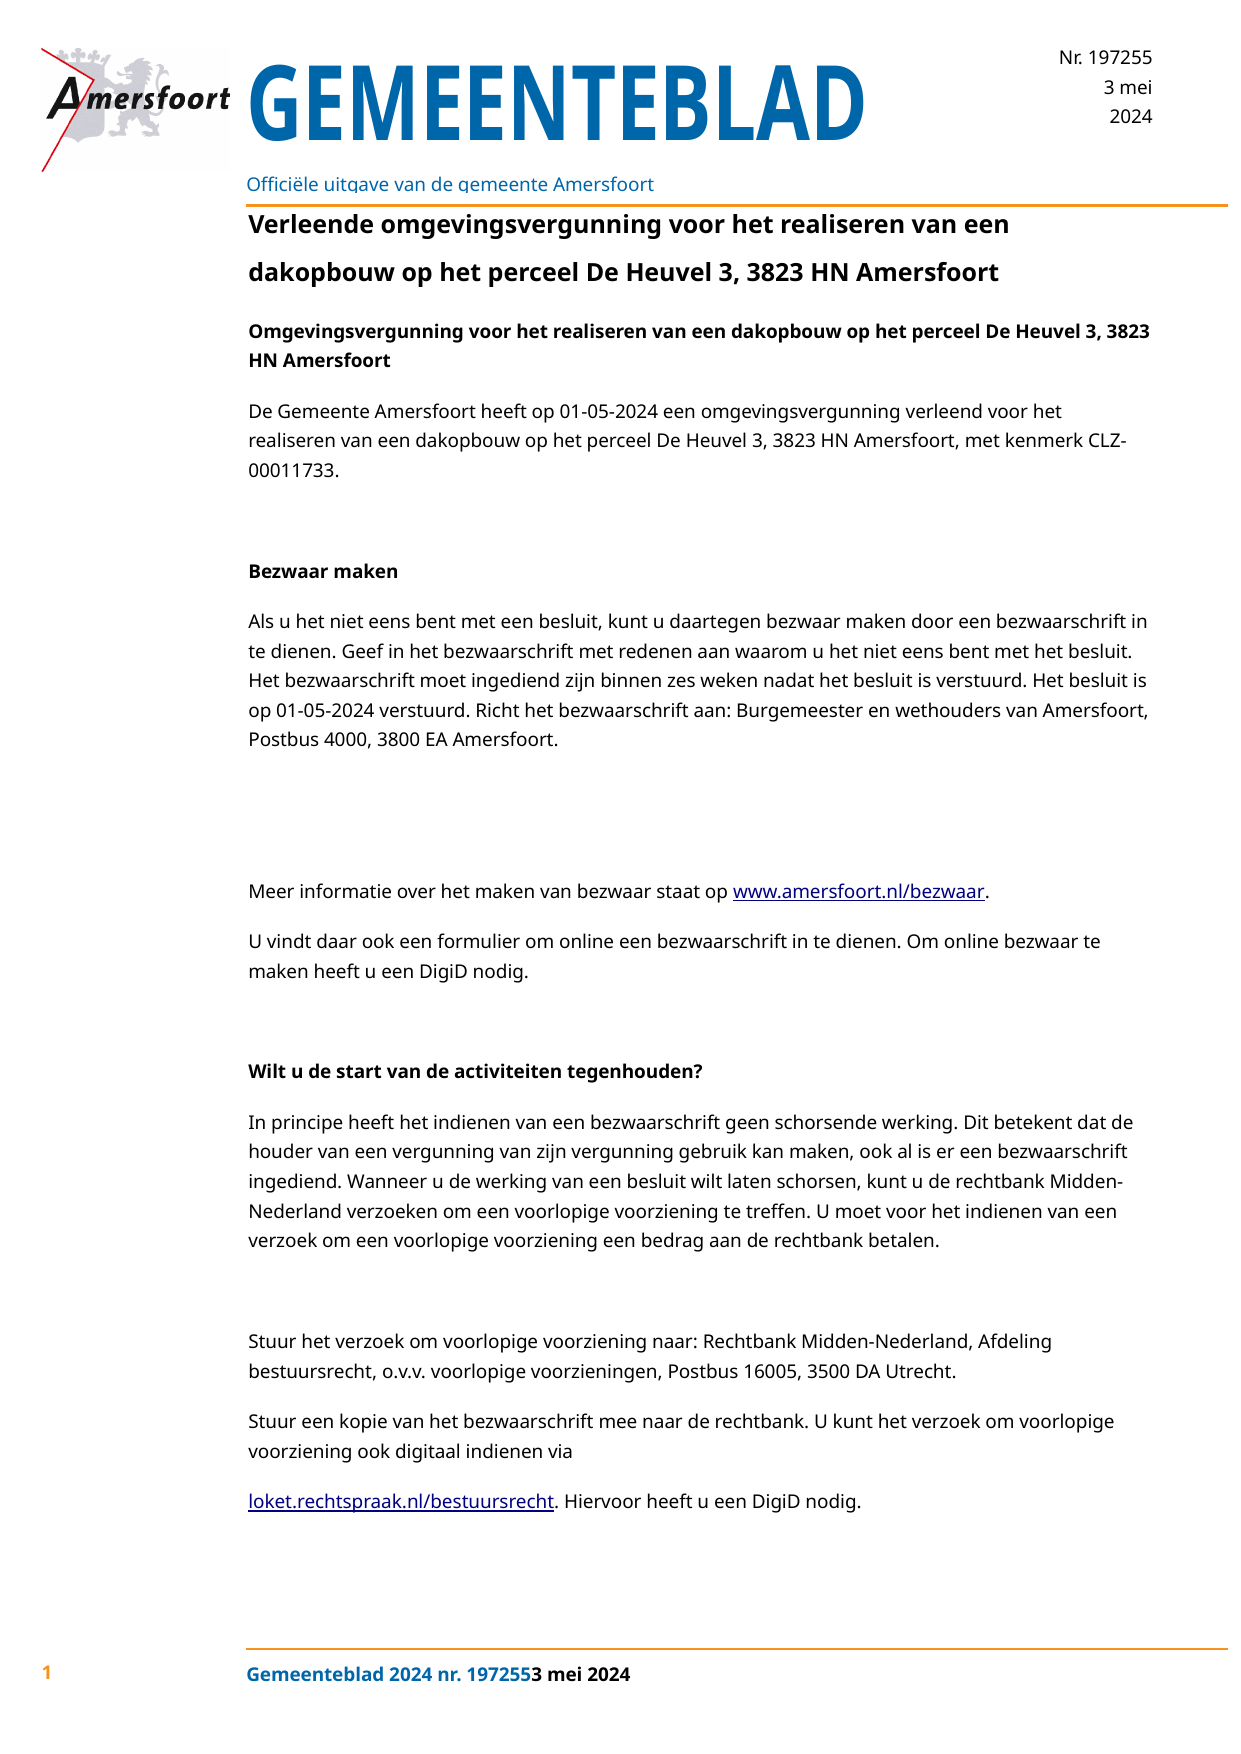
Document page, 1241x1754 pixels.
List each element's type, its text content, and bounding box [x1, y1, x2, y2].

text Als u het niet eens bent met een besluit, kunt u daartegen bezwaar maken door een bezwaarschrift in te dienen. Geef in het bezwaarschrift met redenen aan waarom u het niet eens bent met het besluit. Het bezwaarschrift moet ingediend zijn binnen zes weken nadat het besluit is verstuurd. Het besluit is op 01-05-2024 verstuurd. Richt het bezwaarschrift aan: Burgemeester en wethouders van Amersfoort, Postbus 4000, 3800 EA Amersfoort. [248, 608, 1152, 752]
picture [41, 47, 231, 172]
text Verleende omgevingsvergunning voor het realiseren van een dakopbouw op het perceel De Heuvel 3, 3823 HN Amersfoort [248, 207, 1152, 288]
text In principe heeft het indienen van een bezwaarschrift geen schorsende werking. Dit betekent dat de houder van een vergunning van zijn vergunning gebruik kan maken, ook al is er een bezwaarschrift ingediend. Wanneer u de werking van een besluit wilt laten schorsen, kunt u de rechtbank Midden-Nederland verzoeken om een voorlopige voorziening te treffen. U moet voor het indienen van een verzoek om een voorlopige voorziening een bedrag aan de rechtbank betalen. [248, 1109, 1152, 1253]
text Bezwaar maken [248, 558, 1152, 584]
text De Gemeente Amersfoort heeft op 01-05-2024 een omgevingsvergunning verleend voor het realiseren van een dakopbouw op het perceel De Heuvel 3, 3823 HN Amersfoort, met kenmerk CLZ-00011733. [248, 398, 1152, 483]
text U vindt daar ook een formulier om online een bezwaarschrift in te dienen. Om online bezwaar te maken heeft u een DigiD nodig. [248, 928, 1152, 984]
text loket.rechtspraak.nl/bestuursrecht. Hiervoor heeft u een DigiD nodig. [248, 1488, 1152, 1514]
text Meer informatie over het maken van bezwaar staat op www.amersfoort.nl/bezwaar. [248, 878, 1152, 904]
text Omgevingsvergunning voor het realiseren van een dakopbouw op het perceel De Heuvel 3, 3823 HN Amersfoort [248, 318, 1152, 373]
text Stuur een kopie van het bezwaarschrift mee naar de rechtbank. U kunt het verzoek om voorlopige voorziening ook digitaal indienen via [248, 1408, 1152, 1464]
text Wilt u de start van de activiteiten tegenhouden? [248, 1059, 1152, 1084]
text Stuur het verzoek om voorlopige voorziening naar: Rechtbank Midden-Nederland, Afdeling bestuursrecht, o.v.v. voorlopige voorzieningen, Postbus 16005, 3500 DA Utrecht. [248, 1328, 1152, 1384]
